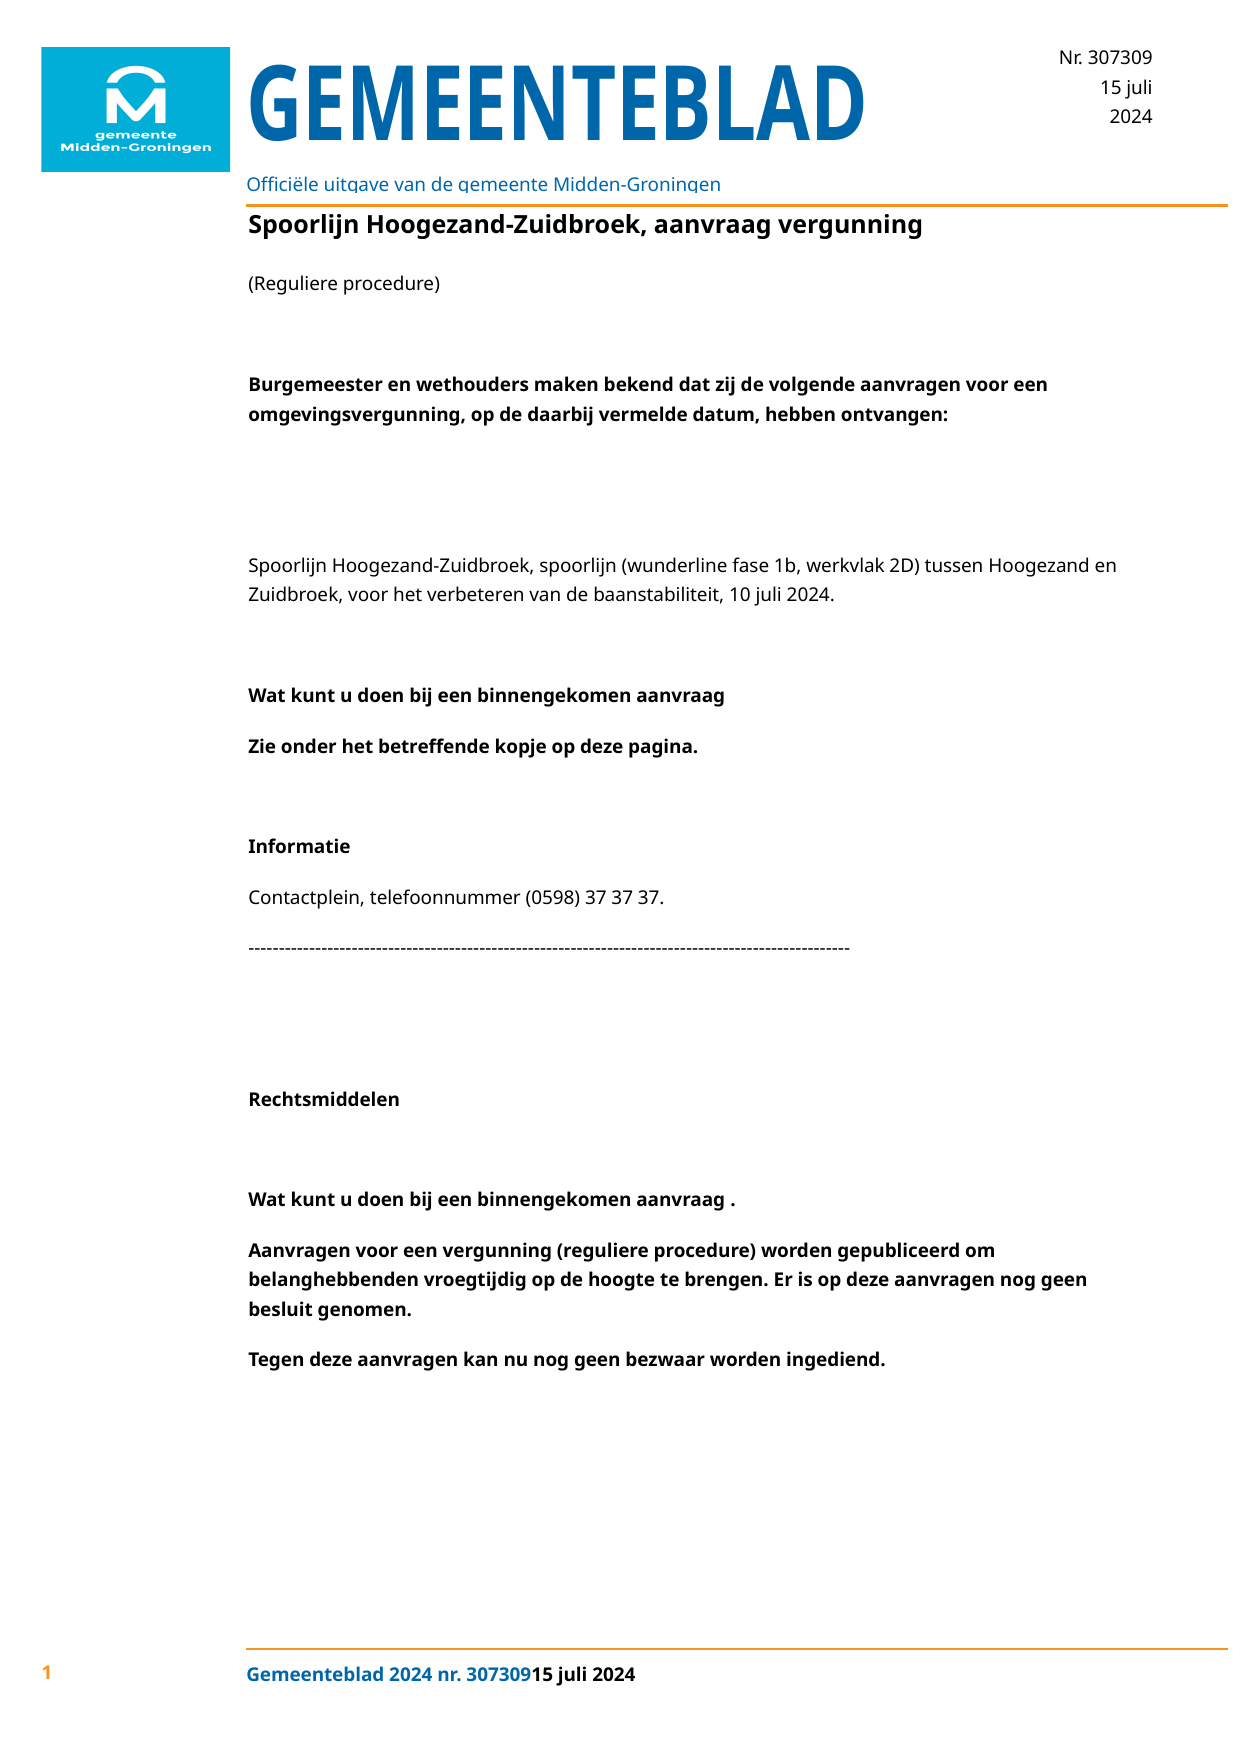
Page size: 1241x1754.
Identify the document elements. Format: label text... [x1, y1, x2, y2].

text Spoorlijn Hoogezand-Zuidbroek, aanvraag vergunning [248, 207, 1152, 241]
picture [184, 146, 190, 153]
text Burgemeester en wethouders maken bekend dat zij de volgende aanvragen voor een omgevingsvergunning, op de daarbij vermelde datum, hebben ontvangen: [248, 371, 1152, 426]
text Contactplein, telefoonnummer (0598) 37 37 37. [248, 884, 1152, 910]
text Rechtsmiddelen [248, 1086, 1152, 1111]
text (Reguliere procedure) [248, 270, 1152, 296]
text Tegen deze aanvragen kan nu nog geen bezwaar worden ingediend. [248, 1347, 1152, 1372]
text Informatie [248, 834, 1152, 859]
text Wat kunt u doen bij een binnengekomen aanvraag [248, 682, 1152, 708]
text Aanvragen voor een vergunning (reguliere procedure) worden gepubliceerd om belanghebbenden vroegtijdig op de hoogte te brengen. Er is op deze aanvragen nog geen besluit genomen. [248, 1237, 1152, 1322]
text Wat kunt u doen bij een binnengekomen aanvraag . [248, 1187, 1152, 1212]
picture [108, 66, 164, 82]
text Zie onder het betreffende kopje op deze pagina. [248, 733, 1152, 758]
picture [107, 89, 165, 122]
text --------------------------------------------------------------------------------------------------- [248, 934, 1152, 960]
text Spoorlijn Hoogezand-Zuidbroek, spoorlijn (wunderline fase 1b, werkvlak 2D) tussen Hoogezand en Zuidbroek, voor het verbeteren van de baanstabiliteit, 10 juli 2024. [248, 552, 1152, 607]
